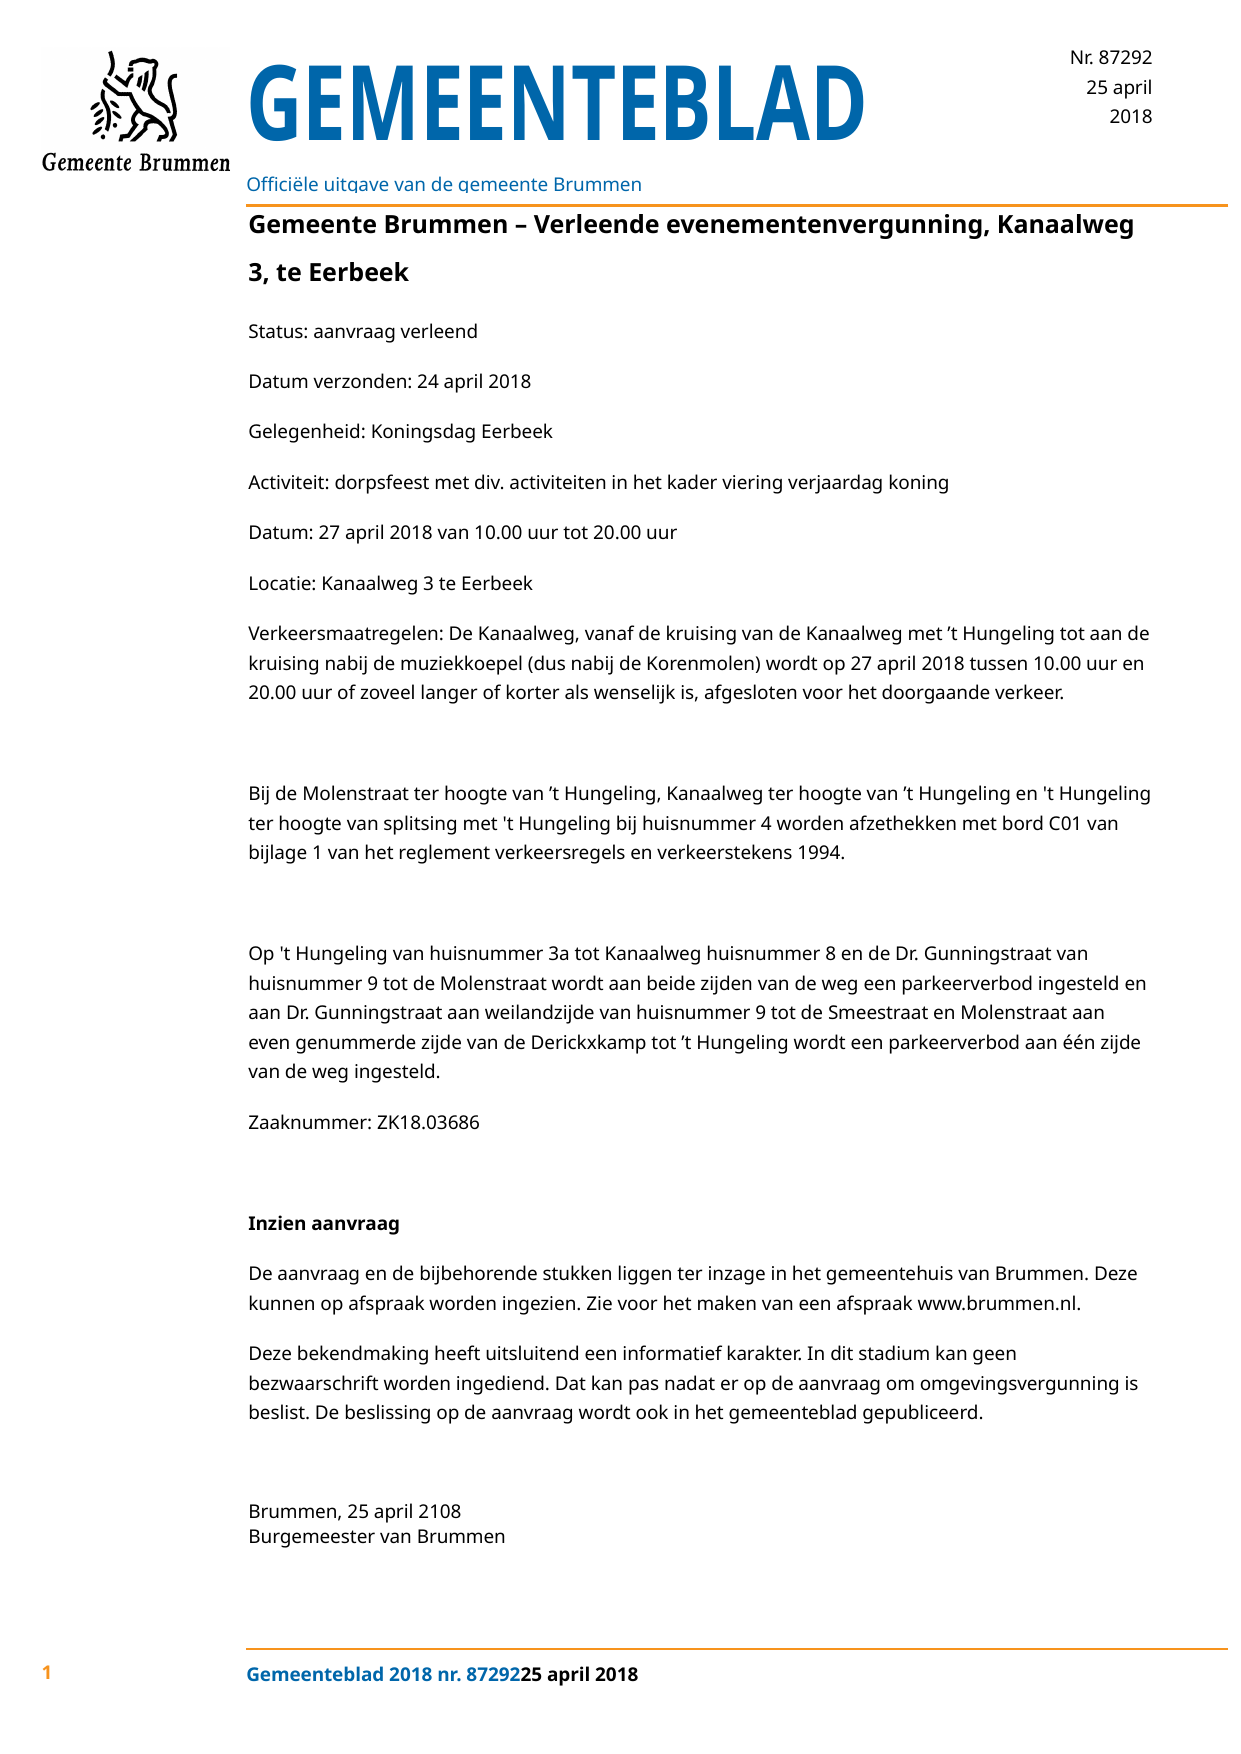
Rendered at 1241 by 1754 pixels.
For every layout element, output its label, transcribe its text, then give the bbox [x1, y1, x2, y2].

text Zaaknummer: ZK18.03686 [248, 1109, 1152, 1135]
text Gemeente Brummen – Verleende evenementenvergunning, Kanaalweg 3, te Eerbeek [248, 207, 1152, 288]
text Inzien aanvraag [248, 1210, 1152, 1236]
text De aanvraag en de bijbehorende stukken liggen ter inzage in het gemeentehuis van Brummen. Deze kunnen op afspraak worden ingezien. Zie voor het maken van een afspraak www.brummen.nl. [248, 1260, 1152, 1316]
text Activiteit: dorpsfeest met div. activiteiten in het kader viering verjaardag koning [248, 469, 1152, 495]
text Deze bekendmaking heeft uitsluitend een informatief karakter. In dit stadium kan geen bezwaarschrift worden ingediend. Dat kan pas nadat er op de aanvraag om omgevingsvergunning is beslist. De beslissing op de aanvraag wordt ook in het gemeenteblad gepubliceerd. [248, 1340, 1152, 1425]
text Status: aanvraag verleend [248, 318, 1152, 344]
text Datum: 27 april 2018 van 10.00 uur tot 20.00 uur [248, 519, 1152, 545]
text Verkeersmaatregelen: De Kanaalweg, vanaf de kruising van de Kanaalweg met ’t Hungeling tot aan de kruising nabij de muziekkoepel (dus nabij de Korenmolen) wordt op 27 april 2018 tussen 10.00 uur en 20.00 uur of zoveel langer of korter als wenselijk is, afgesloten voor het doorgaande verkeer. [248, 620, 1152, 705]
text Datum verzonden: 24 april 2018 [248, 368, 1152, 394]
text Gelegenheid: Koningsdag Eerbeek [248, 419, 1152, 444]
text Burgemeester van Brummen [248, 1523, 1152, 1549]
text Brummen, 25 april 2108 [248, 1498, 1152, 1523]
text Locatie: Kanaalweg 3 te Eerbeek [248, 570, 1152, 596]
picture [41, 47, 231, 172]
text Op 't Hungeling van huisnummer 3a tot Kanaalweg huisnummer 8 en de Dr. Gunningstraat van huisnummer 9 tot de Molenstraat wordt aan beide zijden van de weg een parkeerverbod ingesteld en aan Dr. Gunningstraat aan weilandzijde van huisnummer 9 tot de Smeestraat en Molenstraat aan even genummerde zijde van de Derickxkamp tot ’t Hungeling wordt een parkeerverbod aan één zijde van de weg ingesteld. [248, 940, 1152, 1084]
text Bij de Molenstraat ter hoogte van ’t Hungeling, Kanaalweg ter hoogte van ’t Hungeling en 't Hungeling ter hoogte van splitsing met 't Hungeling bij huisnummer 4 worden afzethekken met bord C01 van bijlage 1 van het reglement verkeersregels en verkeerstekens 1994. [248, 780, 1152, 865]
